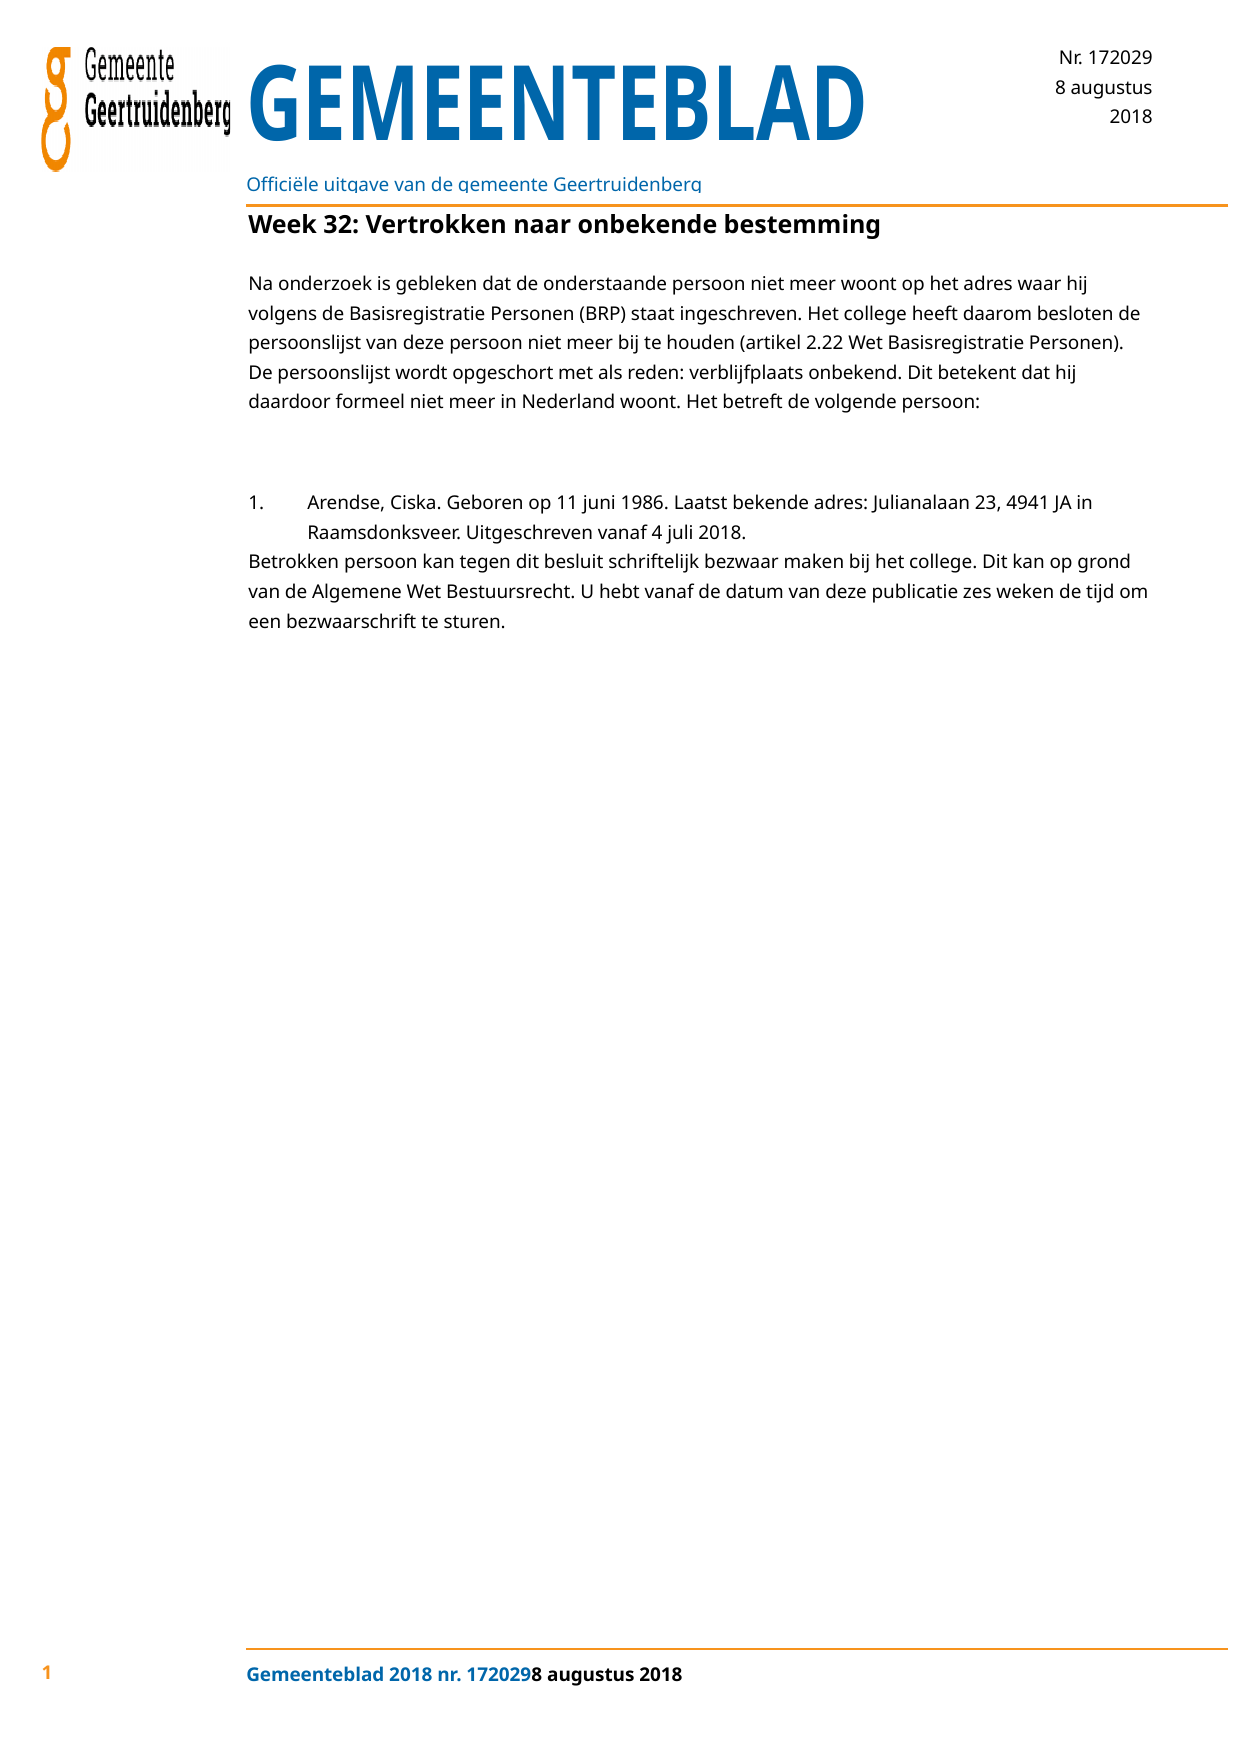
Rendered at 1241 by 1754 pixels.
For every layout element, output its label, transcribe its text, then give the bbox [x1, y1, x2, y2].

text Week 32: Vertrokken naar onbekende bestemming [248, 207, 1152, 241]
list Arendse, Ciska. Geboren op 11 juni 1986. Laatst bekende adres: Julianalaan 23, 4941 JA in Raamsdonksveer. Uitgeschreven vanaf 4 juli 2018. [248, 489, 1152, 545]
text Na onderzoek is gebleken dat de onderstaande persoon niet meer woont op het adres waar hij volgens de Basisregistratie Personen (BRP) staat ingeschreven. Het college heeft daarom besloten de persoonslijst van deze persoon niet meer bij te houden (artikel 2.22 Wet Basisregistratie Personen). De persoonslijst wordt opgeschort met als reden: verblijfplaats onbekend. Dit betekent dat hij daardoor formeel niet meer in Nederland woont. Het betreft de volgende persoon: [248, 270, 1152, 414]
text Betrokken persoon kan tegen dit besluit schriftelijk bezwaar maken bij het college. Dit kan op grond van de Algemene Wet Bestuursrecht. U hebt vanaf de datum van deze publicatie zes weken de tijd om een bezwaarschrift te sturen. [248, 549, 1152, 633]
picture [41, 47, 231, 172]
